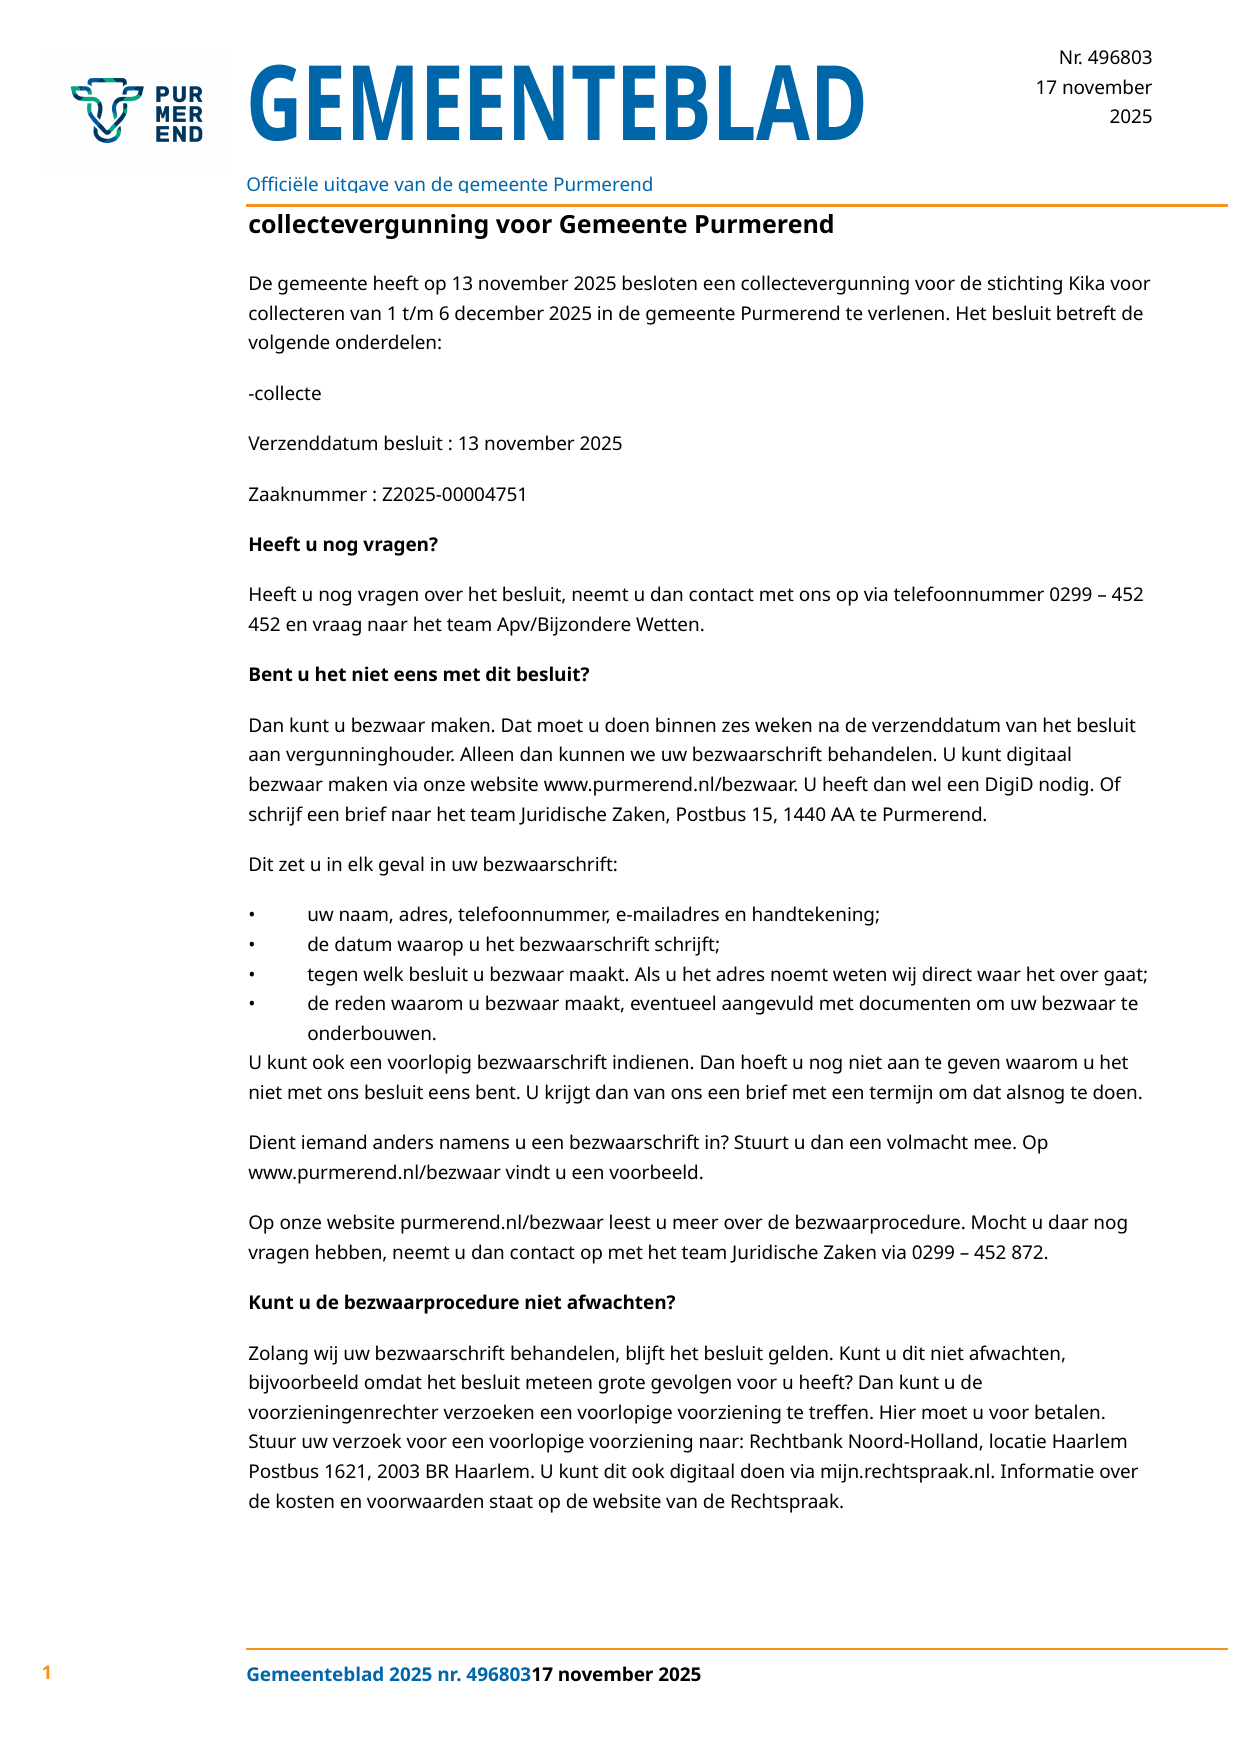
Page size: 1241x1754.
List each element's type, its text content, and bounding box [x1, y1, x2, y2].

text De gemeente heeft op 13 november 2025 besloten een collectevergunning voor de stichting Kika voor collecteren van 1 t/m 6 december 2025 in de gemeente Purmerend te verlenen. Het besluit betreft de volgende onderdelen: [248, 270, 1152, 355]
text Dient iemand anders namens u een bezwaarschrift in? Stuurt u dan een volmacht mee. Op www.purmerend.nl/bezwaar vindt u een voorbeeld. [248, 1129, 1152, 1185]
text Bent u het niet eens met dit besluit? [248, 662, 1152, 687]
text Verzenddatum besluit : 13 november 2025 [248, 430, 1152, 456]
text Kunt u de bezwaarprocedure niet afwachten? [248, 1289, 1152, 1315]
text Dan kunt u bezwaar maken. Dat moet u doen binnen zes weken na de verzenddatum van het besluit aan vergunninghouder. Alleen dan kunnen we uw bezwaarschrift behandelen. U kunt digitaal bezwaar maken via onze website www.purmerend.nl/bezwaar. U heeft dan wel een DigiD nodig. Of schrijf een brief naar het team Juridische Zaken, Postbus 15, 1440 AA te Purmerend. [248, 712, 1152, 826]
text Zolang wij uw bezwaarschrift behandelen, blijft het besluit gelden. Kunt u dit niet afwachten, bijvoorbeeld omdat het besluit meteen grote gevolgen voor u heeft? Dan kunt u de voorzieningenrechter verzoeken een voorlopige voorziening te treffen. Hier moet u voor betalen. Stuur uw verzoek voor een voorlopige voorziening naar: Rechtbank Noord-Holland, locatie Haarlem Postbus 1621, 2003 BR Haarlem. U kunt dit ook digitaal doen via mijn.rechtspraak.nl. Informatie over de kosten en voorwaarden staat op de website van de Rechtspraak. [248, 1340, 1152, 1513]
text collectevergunning voor Gemeente Purmerend [248, 207, 1152, 241]
text Dit zet u in elk geval in uw bezwaarschrift: [248, 851, 1152, 877]
text -collecte [248, 380, 1152, 406]
text U kunt ook een voorlopig bezwaarschrift indienen. Dan hoeft u nog niet aan te geven waarom u het niet met ons besluit eens bent. U krijgt dan van ons een brief met een termijn om dat alsnog te doen. [248, 1049, 1152, 1105]
text Heeft u nog vragen? [248, 531, 1152, 557]
list tegen welk besluit u bezwaar maakt. Als u het adres noemt weten wij direct waar het over gaat; [248, 961, 1152, 986]
list uw naam, adres, telefoonnummer, e-mailadres en handtekening; [248, 902, 1152, 927]
text Heeft u nog vragen over het besluit, neemt u dan contact met ons op via telefoonnummer 0299 – 452 452 en vraag naar het team Apv/Bijzondere Wetten. [248, 582, 1152, 637]
text Zaaknummer : Z2025-00004751 [248, 481, 1152, 506]
text Op onze website purmerend.nl/bezwaar leest u meer over de bezwaarprocedure. Mocht u daar nog vragen hebben, neemt u dan contact op met het team Juridische Zaken via 0299 – 452 872. [248, 1209, 1152, 1265]
list de reden waarom u bezwaar maakt, eventueel aangevuld met documenten om uw bezwaar te onderbouwen. [248, 990, 1152, 1046]
picture [41, 47, 231, 172]
list de datum waarop u het bezwaarschrift schrijft; [248, 931, 1152, 957]
